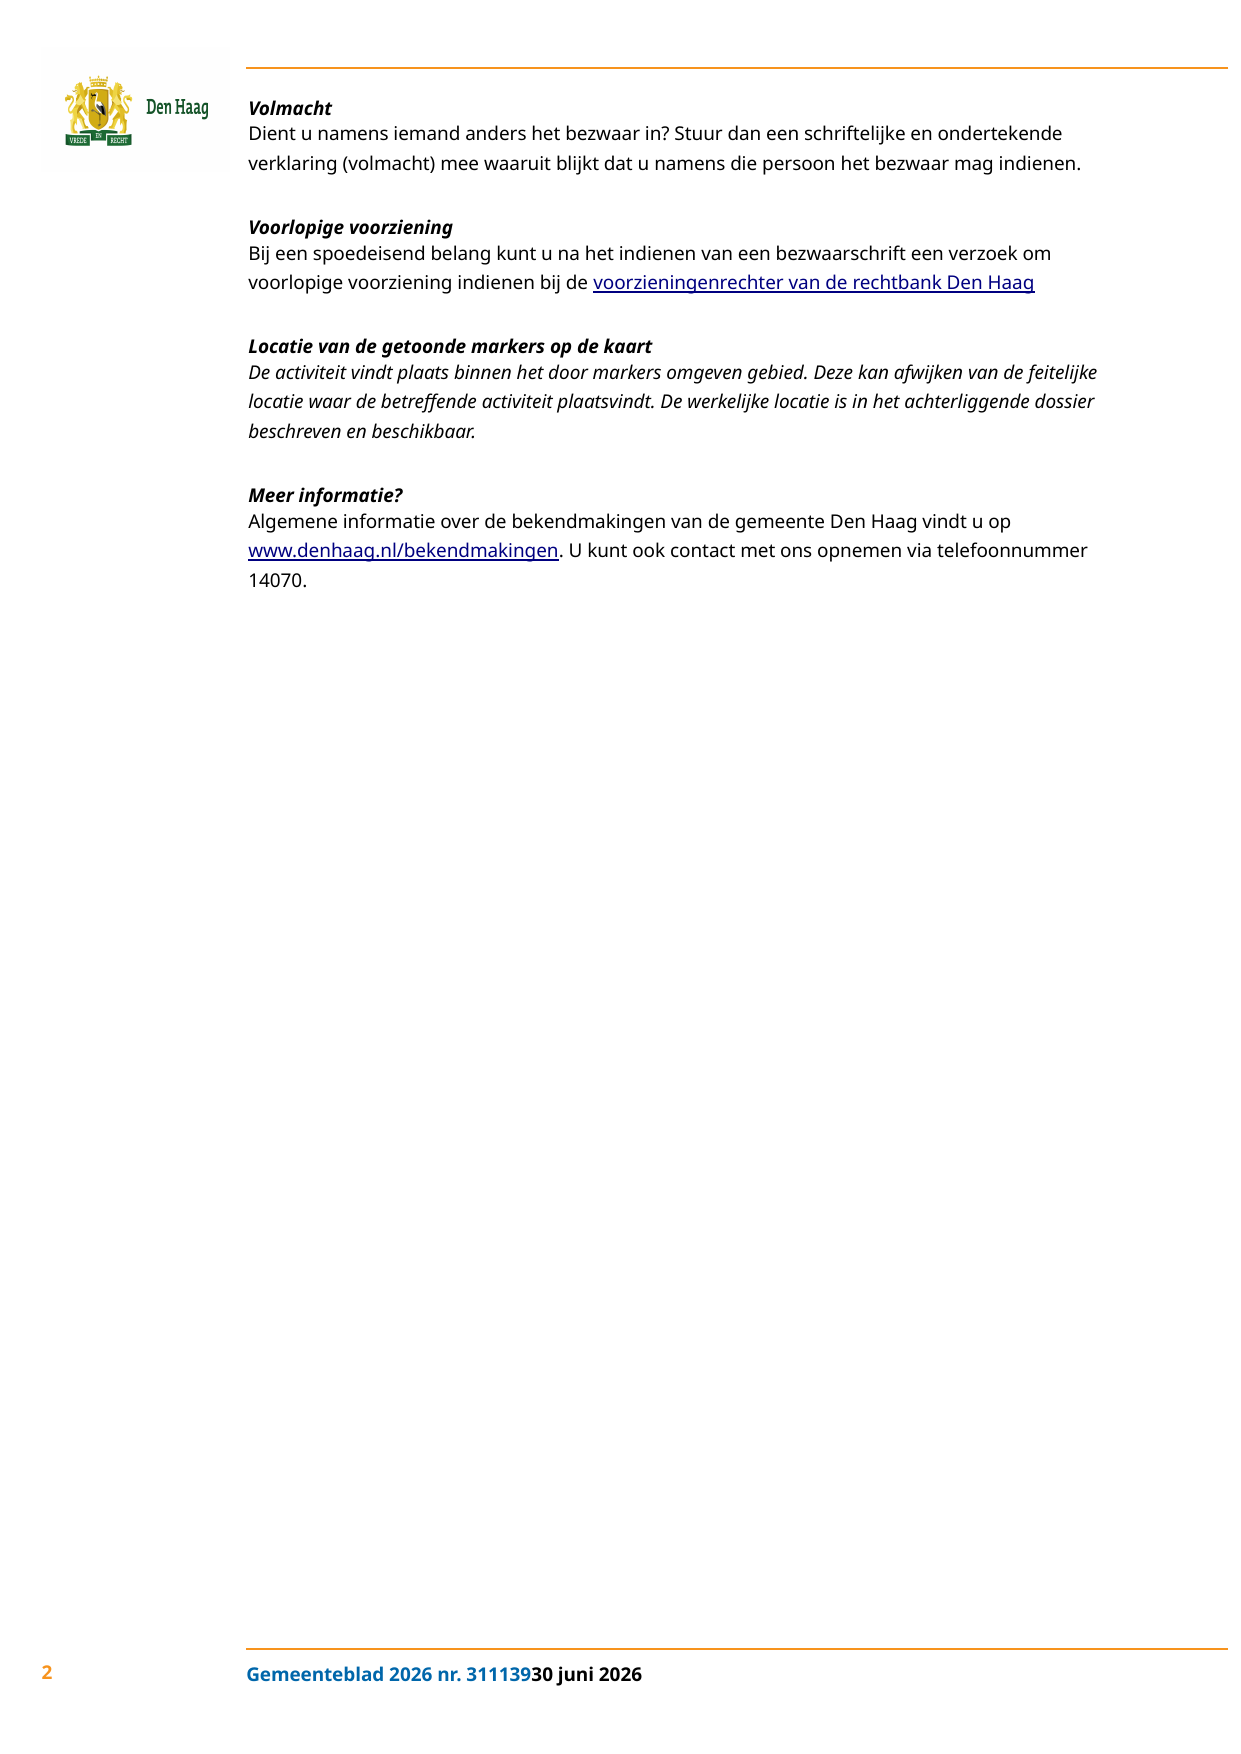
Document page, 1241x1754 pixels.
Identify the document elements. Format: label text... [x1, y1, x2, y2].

text Algemene informatie over de bekendmakingen van de gemeente Den Haag vindt u op www.denhaag.nl/bekendmakingen. U kunt ook contact met ons opnemen via telefoonnummer 14070. [248, 508, 1152, 593]
text Volmacht [248, 95, 1152, 121]
text Meer informatie? [248, 482, 1152, 508]
text Locatie van de getoonde markers op de kaart [248, 333, 1152, 359]
text Voorlopige voorziening [248, 214, 1152, 240]
text Dient u namens iemand anders het bezwaar in? Stuur dan een schriftelijke en ondertekende verklaring (volmacht) mee waaruit blijkt dat u namens die persoon het bezwaar mag indienen. [248, 121, 1152, 176]
picture [41, 47, 231, 172]
text Bij een spoedeisend belang kunt u na het indienen van een bezwaarschrift een verzoek om voorlopige voorziening indienen bij de voorzieningenrechter van de rechtbank Den Haag [248, 240, 1152, 295]
text De activiteit vindt plaats binnen het door markers omgeven gebied. Deze kan afwijken van de feitelijke locatie waar de betreffende activiteit plaatsvindt. De werkelijke locatie is in het achterliggende dossier beschreven en beschikbaar. [248, 359, 1152, 444]
